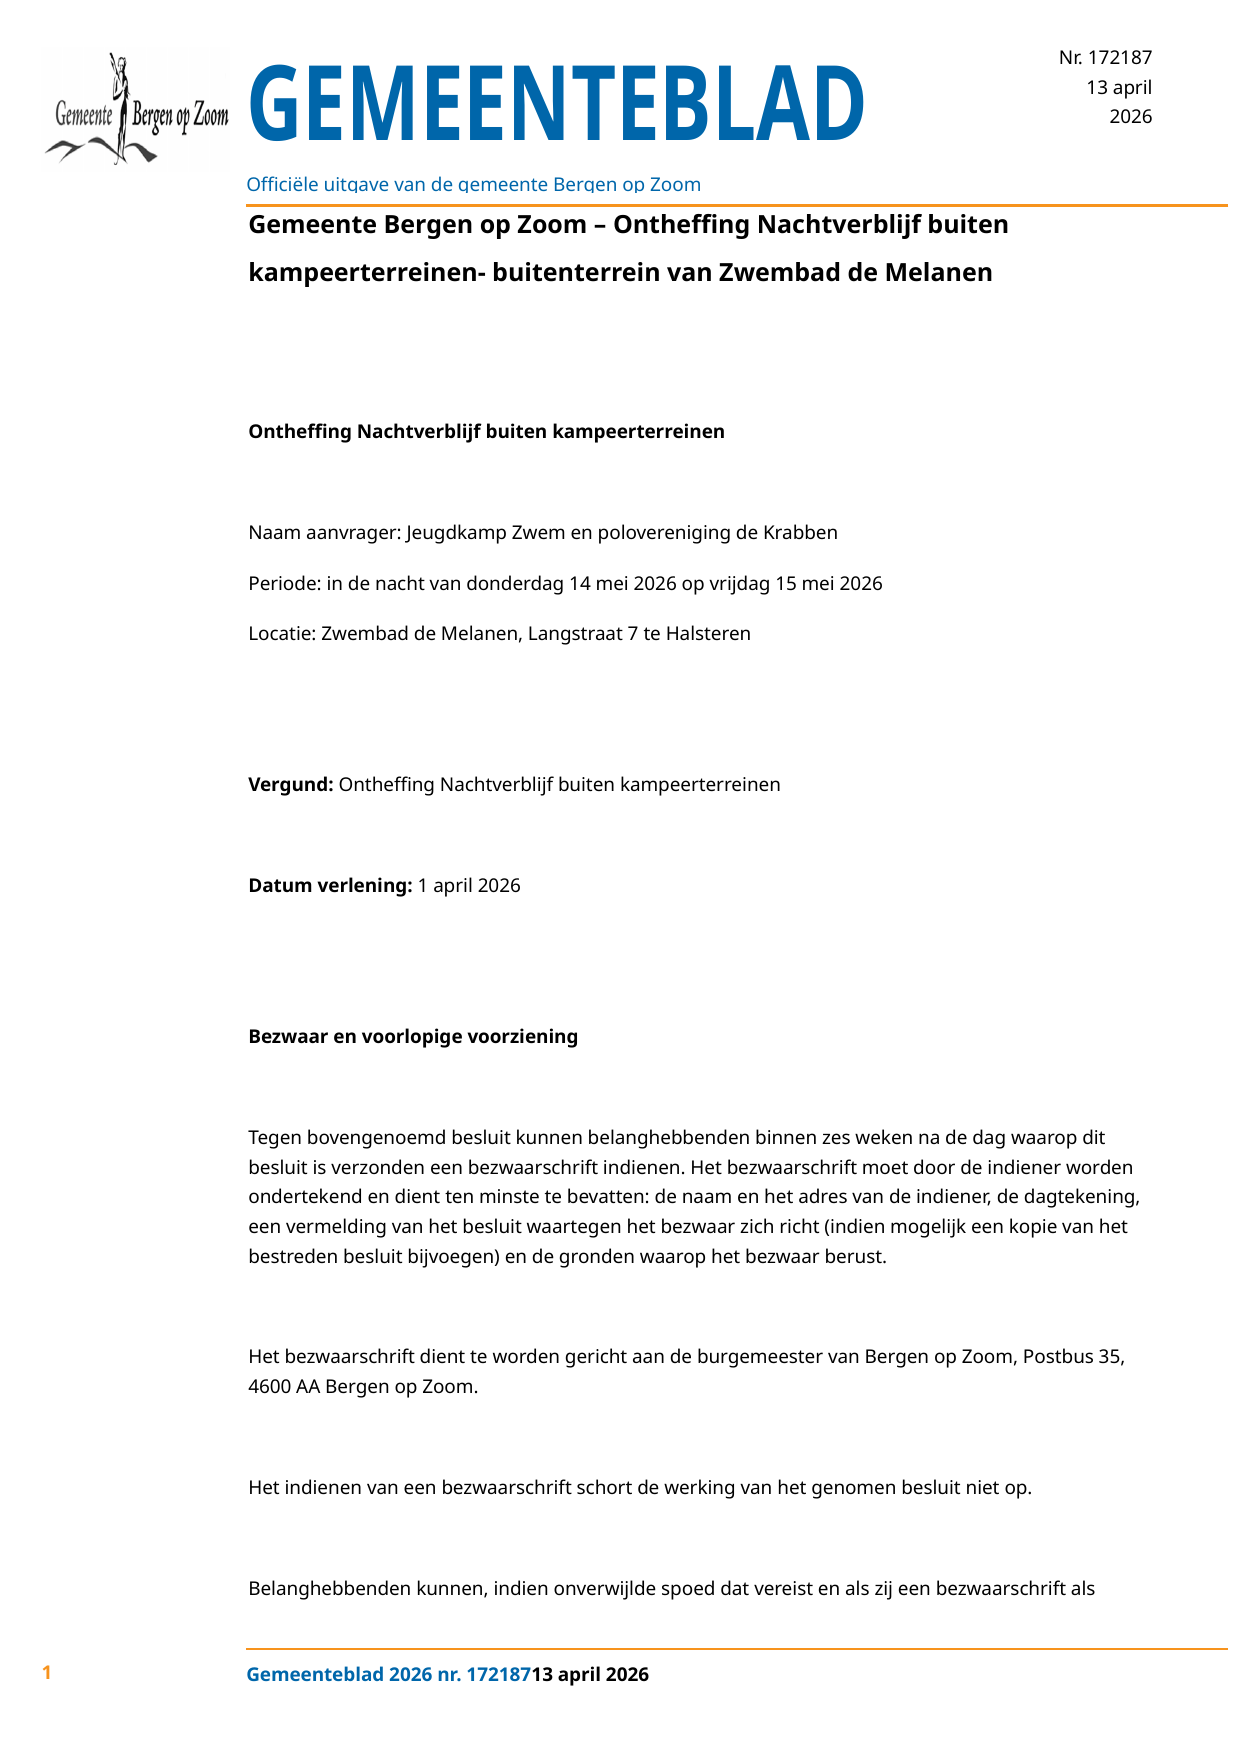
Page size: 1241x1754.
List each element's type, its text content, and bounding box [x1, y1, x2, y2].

text Gemeente Bergen op Zoom – Ontheffing Nachtverblijf buiten kampeerterreinen- buitenterrein van Zwembad de Melanen [248, 207, 1152, 288]
text Het bezwaarschrift dient te worden gericht aan de burgemeester van Bergen op Zoom, Postbus 35, 4600 AA Bergen op Zoom. [248, 1344, 1152, 1399]
text Belanghebbenden kunnen, indien onverwijlde spoed dat vereist en als zij een bezwaarschrift als [248, 1575, 1152, 1601]
text Vergund: Ontheffing Nachtverblijf buiten kampeerterreinen [248, 772, 1152, 797]
text Het indienen van een bezwaarschrift schort de werking van het genomen besluit niet op. [248, 1474, 1152, 1500]
text Bezwaar en voorlopige voorziening [248, 1024, 1152, 1049]
text Tegen bovengenoemd besluit kunnen belanghebbenden binnen zes weken na de dag waarop dit besluit is verzonden een bezwaarschrift indienen. Het bezwaarschrift moet door de indiener worden ondertekend en dient ten minste te bevatten: de naam en het adres van de indiener, de dagtekening, een vermelding van het besluit waartegen het bezwaar zich richt (indien mogelijk een kopie van het bestreden besluit bijvoegen) en de gronden waarop het bezwaar berust. [248, 1124, 1152, 1269]
text Locatie: Zwembad de Melanen, Langstraat 7 te Halsteren [248, 620, 1152, 646]
text Naam aanvrager: Jeugdkamp Zwem en polovereniging de Krabben [248, 519, 1152, 545]
text Ontheffing Nachtverblijf buiten kampeerterreinen [248, 419, 1152, 444]
text Datum verlening: 1 april 2026 [248, 872, 1152, 898]
picture [41, 47, 231, 172]
text Periode: in de nacht van donderdag 14 mei 2026 op vrijdag 15 mei 2026 [248, 570, 1152, 596]
